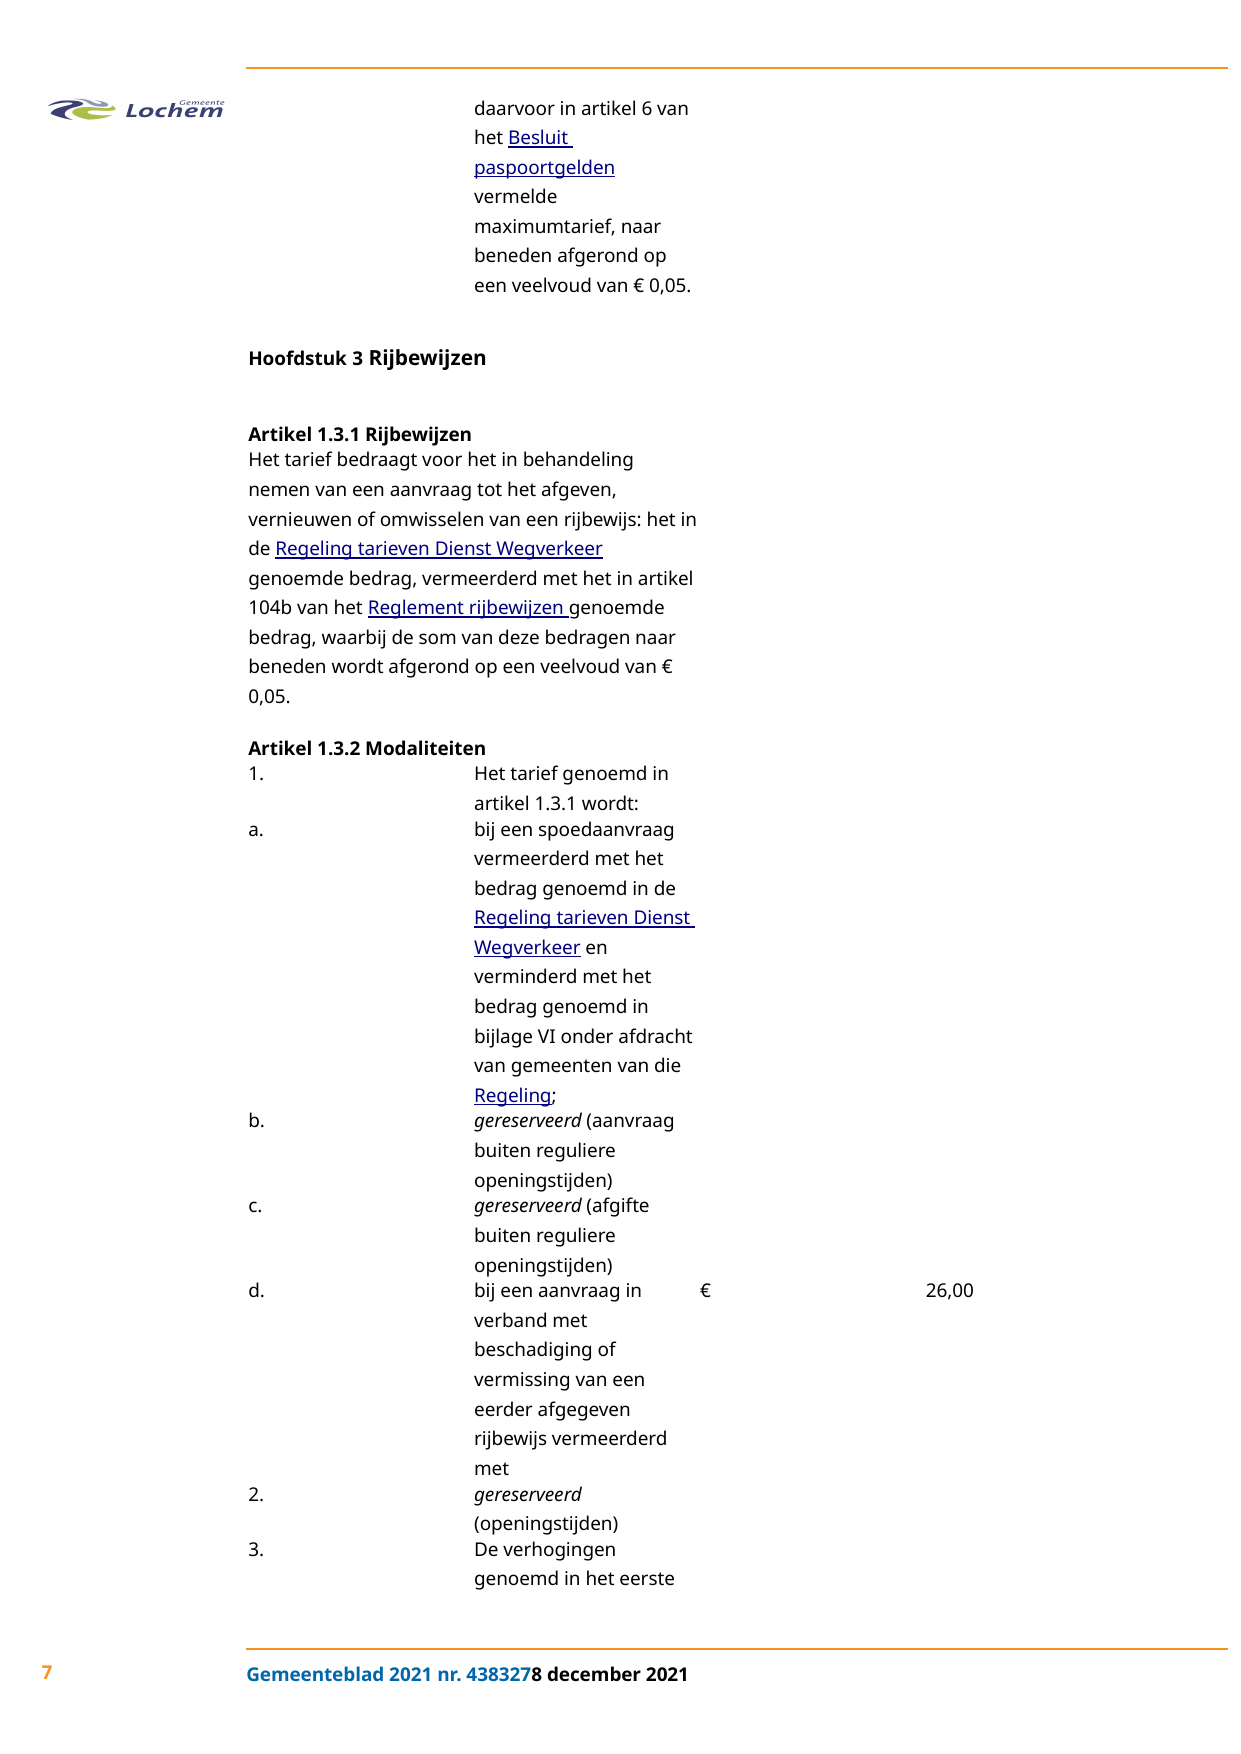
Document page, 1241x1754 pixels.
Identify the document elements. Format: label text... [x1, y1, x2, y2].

table_cell De verhogingen genoemd in het eerste [474, 1536, 700, 1591]
table_cell bij een aanvraag in verband met beschadiging of vermissing van een eerder afgegeven rijbewijs vermeerderd met [474, 1278, 700, 1481]
table_cell c. [248, 1193, 474, 1277]
table_cell [926, 760, 1152, 816]
table_cell b. [248, 1108, 474, 1193]
picture [41, 47, 231, 172]
table_cell [700, 1108, 926, 1193]
table_cell [926, 1481, 1152, 1536]
table_cell [248, 95, 474, 298]
table_cell 26,00 [926, 1278, 1152, 1481]
table_cell daarvoor in artikel 6 van het Besluit paspoortgelden vermelde maximumtarief, naar beneden afgerond op een veelvoud van € 0,05. [474, 95, 700, 298]
table_cell [926, 816, 1152, 1108]
table_cell [248, 709, 1152, 735]
table_cell [926, 1193, 1152, 1277]
table_cell [700, 447, 926, 709]
table_cell gereserveerd (openingstijden) [474, 1481, 700, 1536]
table_cell Het tarief genoemd in artikel 1.3.1 wordt: [474, 760, 700, 816]
table_cell [926, 95, 1152, 298]
table_cell [926, 447, 1152, 709]
table_cell [700, 816, 926, 1108]
table_cell [248, 298, 1152, 324]
table_cell [700, 1536, 926, 1591]
table_cell Het tarief bedraagt voor het in behandeling nemen van een aanvraag tot het afgeven, vernieuwen of omwisselen van een rijbewijs: het in de Regeling tarieven Dienst Wegverkeer genoemde bedrag, vermeerderd met het in artikel 104b van het Reglement rijbewijzen genoemde bedrag, waarbij de som van deze bedragen naar beneden wordt afgerond op een veelvoud van € 0,05. [248, 447, 700, 709]
table_cell bij een spoedaanvraag vermeerderd met het bedrag genoemd in de Regeling tarieven Dienst Wegverkeer en verminderd met het bedrag genoemd in bijlage VI onder afdracht van gemeenten van die Regeling; [474, 816, 700, 1108]
table_cell [926, 1536, 1152, 1591]
table_cell [700, 1193, 926, 1277]
table_cell a. [248, 816, 474, 1108]
table_cell € [700, 1278, 926, 1481]
table_cell 1. [248, 760, 474, 816]
table_header Artikel 1.3.1 Rijbewijzen [248, 421, 1152, 447]
text Hoofdstuk 3 Rijbewijzen [248, 343, 1152, 371]
table_cell [700, 95, 926, 298]
table_cell d. [248, 1278, 474, 1481]
table_cell gereserveerd (aanvraag buiten reguliere openingstijden) [474, 1108, 700, 1193]
table_cell gereserveerd (afgifte buiten reguliere openingstijden) [474, 1193, 700, 1277]
table_cell [700, 1481, 926, 1536]
table_cell 2. [248, 1481, 474, 1536]
table_cell 3. [248, 1536, 474, 1591]
table_cell [700, 760, 926, 816]
table_cell [926, 1108, 1152, 1193]
table_cell Artikel 1.3.2 Modaliteiten [248, 735, 1152, 760]
